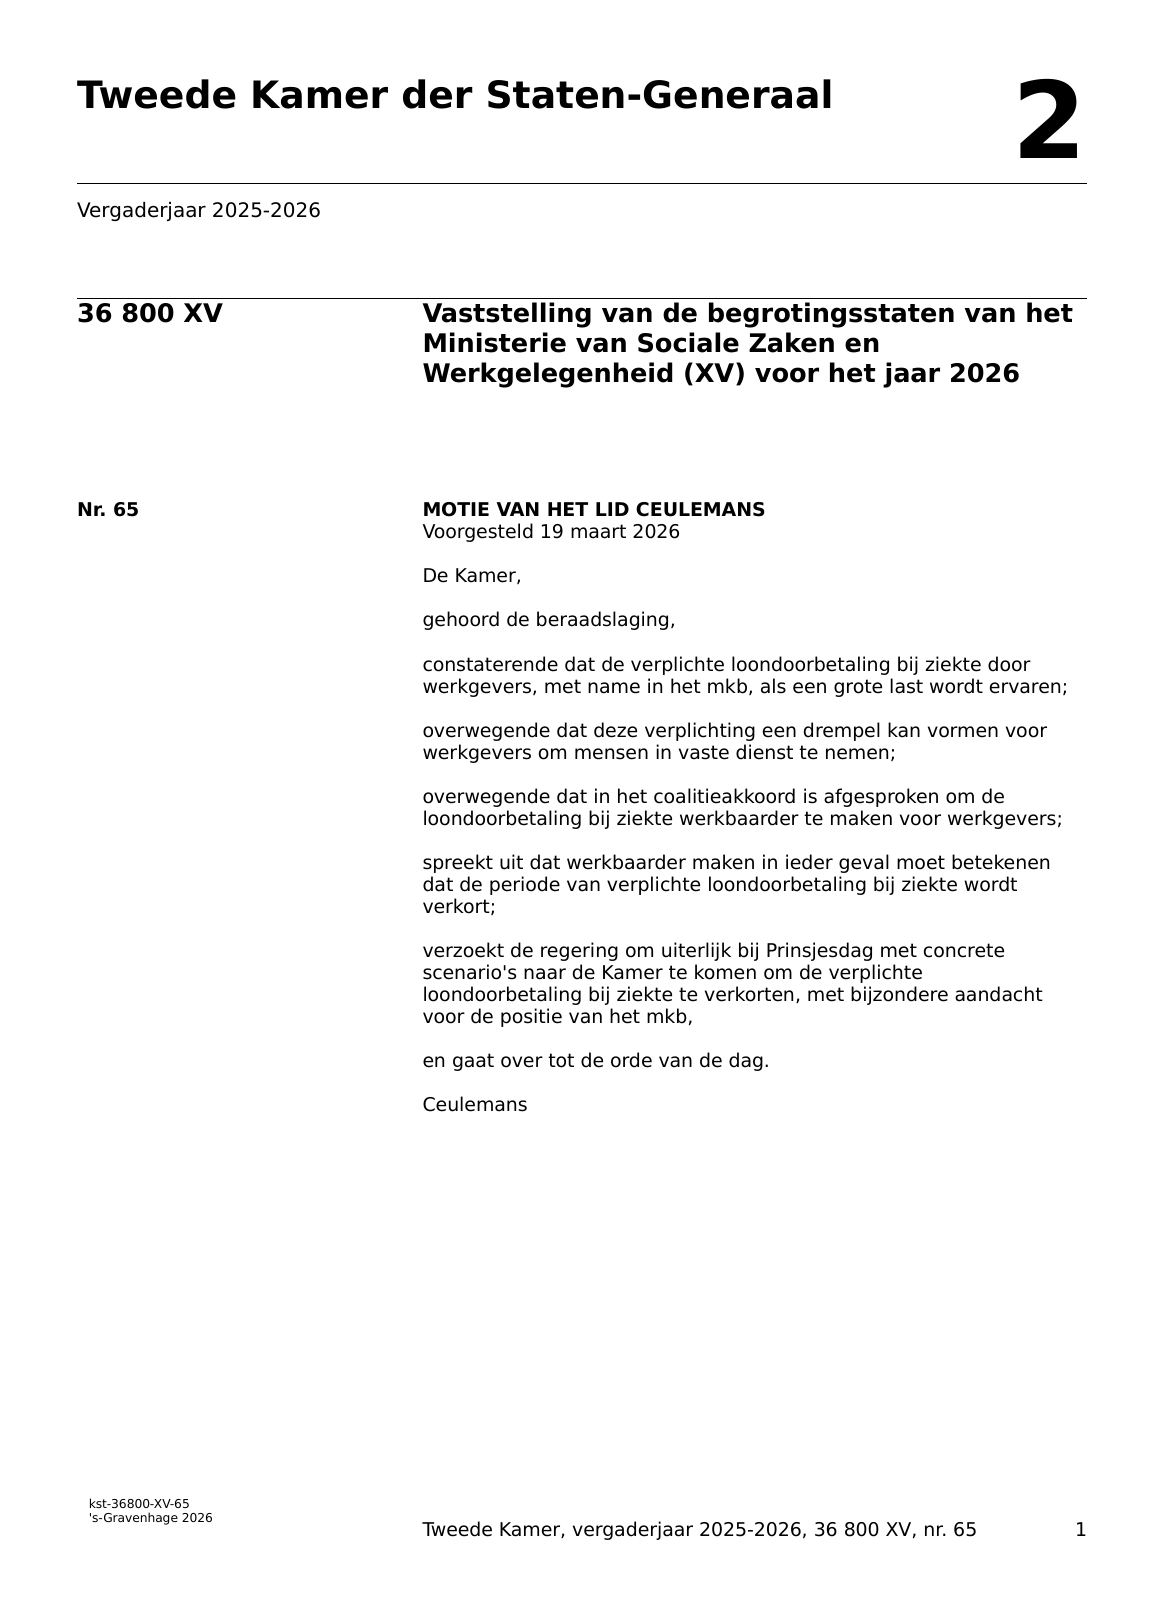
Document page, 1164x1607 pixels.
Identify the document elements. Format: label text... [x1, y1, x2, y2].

text overwegende dat deze verplichting een drempel kan vormen voor werkgevers om mensen in vaste dienst te nemen; [422, 720, 1087, 764]
subtitle Nr. 65 MOTIE VAN HET LID CEULEMANS [77, 499, 1087, 521]
text 's-Gravenhage 2026 [88, 1511, 323, 1525]
text spreekt uit dat werkbaarder maken in ieder geval moet betekenen dat de periode van verplichte loondoorbetaling bij ziekte wordt verkort; [422, 852, 1087, 918]
text kst-36800-XV-65 [88, 1497, 323, 1511]
text Voorgesteld 19 maart 2026 [422, 521, 1087, 543]
table_header 2 [886, 59, 1087, 183]
table_header Tweede Kamer der Staten-Generaal [77, 59, 886, 183]
text en gaat over tot de orde van de dag. [422, 1050, 1087, 1072]
text verzoekt de regering om uiterlijk bij Prinsjesdag met concrete scenario's naar de Kamer te komen om de verplichte loondoorbetaling bij ziekte te verkorten, met bijzondere aandacht voor de positie van het mkb, [422, 940, 1087, 1028]
text Ceulemans [422, 1094, 1087, 1116]
text constaterende dat de verplichte loondoorbetaling bij ziekte door werkgevers, met name in het mkb, als een grote last wordt ervaren; [422, 653, 1087, 697]
table_cell Vergaderjaar 2025-2026 [77, 184, 1087, 298]
subtitle 36 800 XV Vaststelling van de begrotingsstaten van het Ministerie van Sociale Zaken en Werkgelegenheid (XV) voor het jaar 2026 [77, 299, 1087, 388]
text overwegende dat in het coalitieakkoord is afgesproken om de loondoorbetaling bij ziekte werkbaarder te maken voor werkgevers; [422, 786, 1087, 830]
text gehoord de beraadslaging, [422, 609, 1087, 631]
text De Kamer, [422, 565, 1087, 587]
